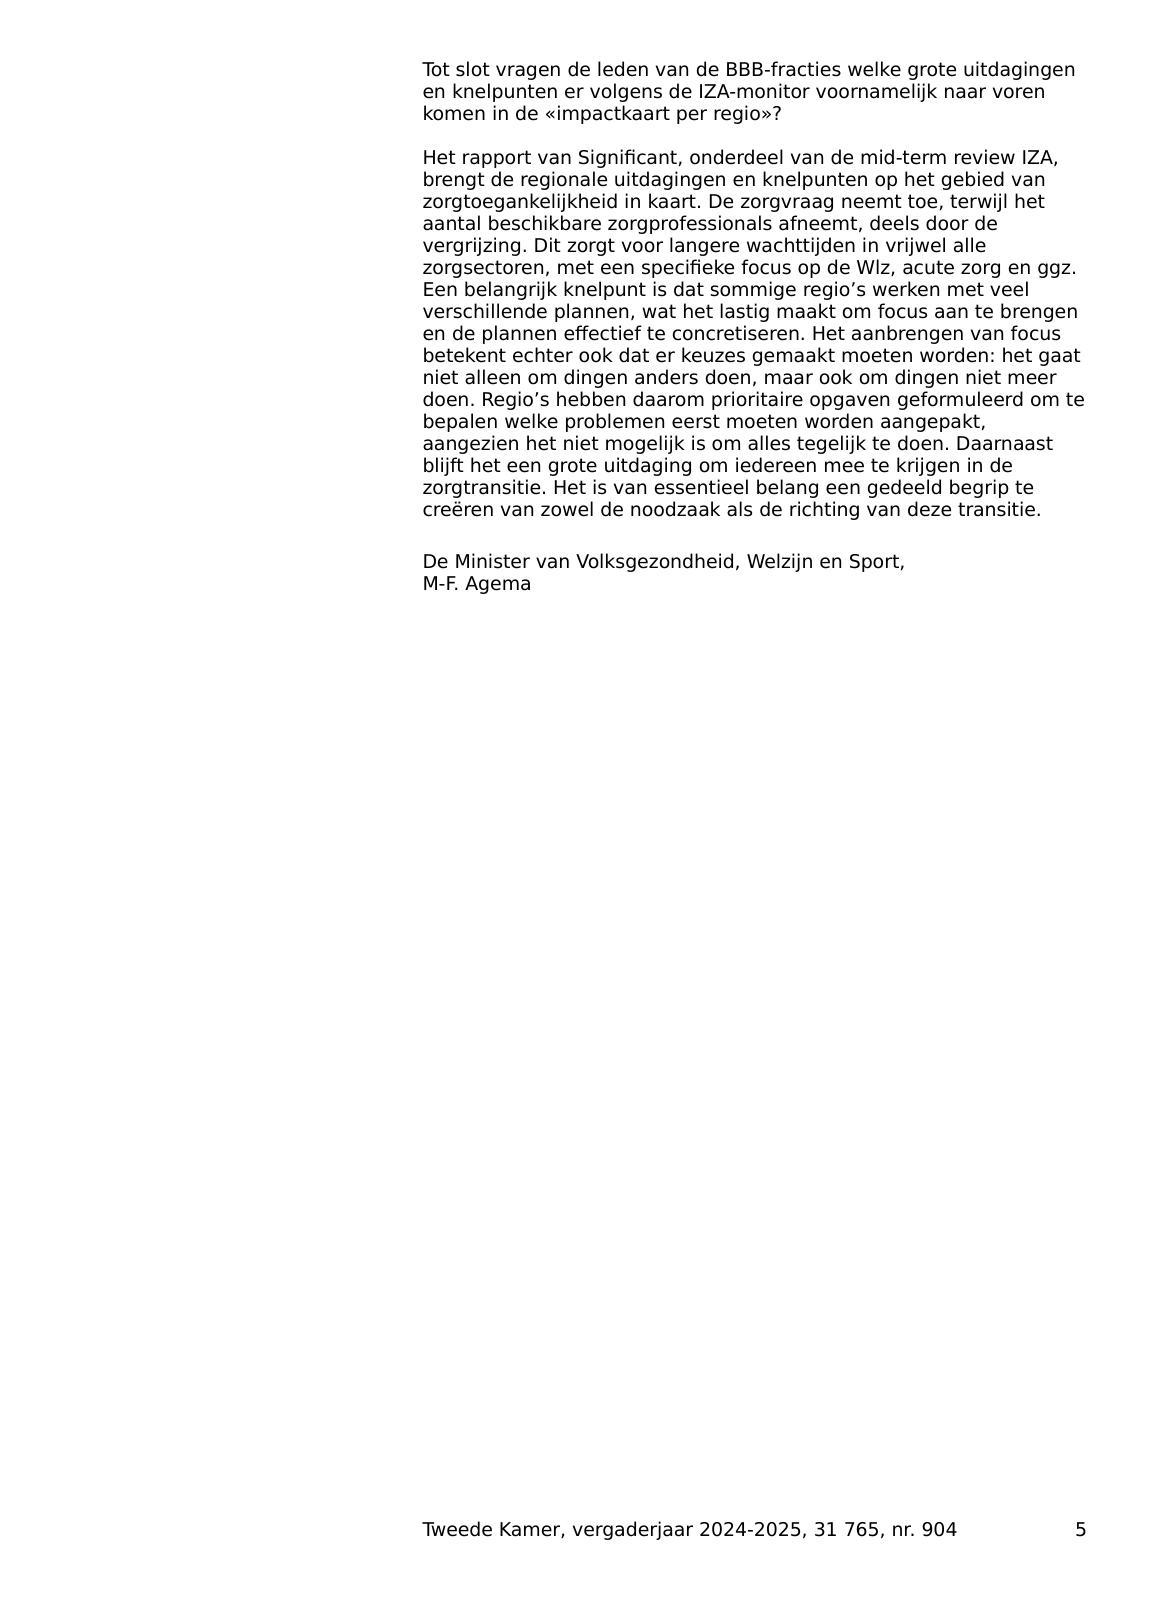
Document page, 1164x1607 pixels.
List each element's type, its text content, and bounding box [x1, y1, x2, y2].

text Het rapport van Significant, onderdeel van de mid-term review IZA, brengt de regionale uitdagingen en knelpunten op het gebied van zorgtoegankelijkheid in kaart. De zorgvraag neemt toe, terwijl het aantal beschikbare zorgprofessionals afneemt, deels door de vergrijzing. Dit zorgt voor langere wachttijden in vrijwel alle zorgsectoren, met een specifieke focus op de Wlz, acute zorg en ggz. Een belangrijk knelpunt is dat sommige regio’s werken met veel verschillende plannen, wat het lastig maakt om focus aan te brengen en de plannen effectief te concretiseren. Het aanbrengen van focus betekent echter ook dat er keuzes gemaakt moeten worden: het gaat niet alleen om dingen anders doen, maar ook om dingen niet meer doen. Regio’s hebben daarom prioritaire opgaven geformuleerd om te bepalen welke problemen eerst moeten worden aangepakt, aangezien het niet mogelijk is om alles tegelijk te doen. Daarnaast blijft het een grote uitdaging om iedereen mee te krijgen in de zorgtransitie. Het is van essentieel belang een gedeeld begrip te creëren van zowel de noodzaak als de richting van deze transitie. [422, 147, 1087, 521]
text De Minister van Volksgezondheid, Welzijn en Sport, M-F. Agema [422, 551, 1087, 595]
text Tot slot vragen de leden van de BBB-fracties welke grote uitdagingen en knelpunten er volgens de IZA-monitor voornamelijk naar voren komen in de «impactkaart per regio»? [422, 59, 1087, 125]
